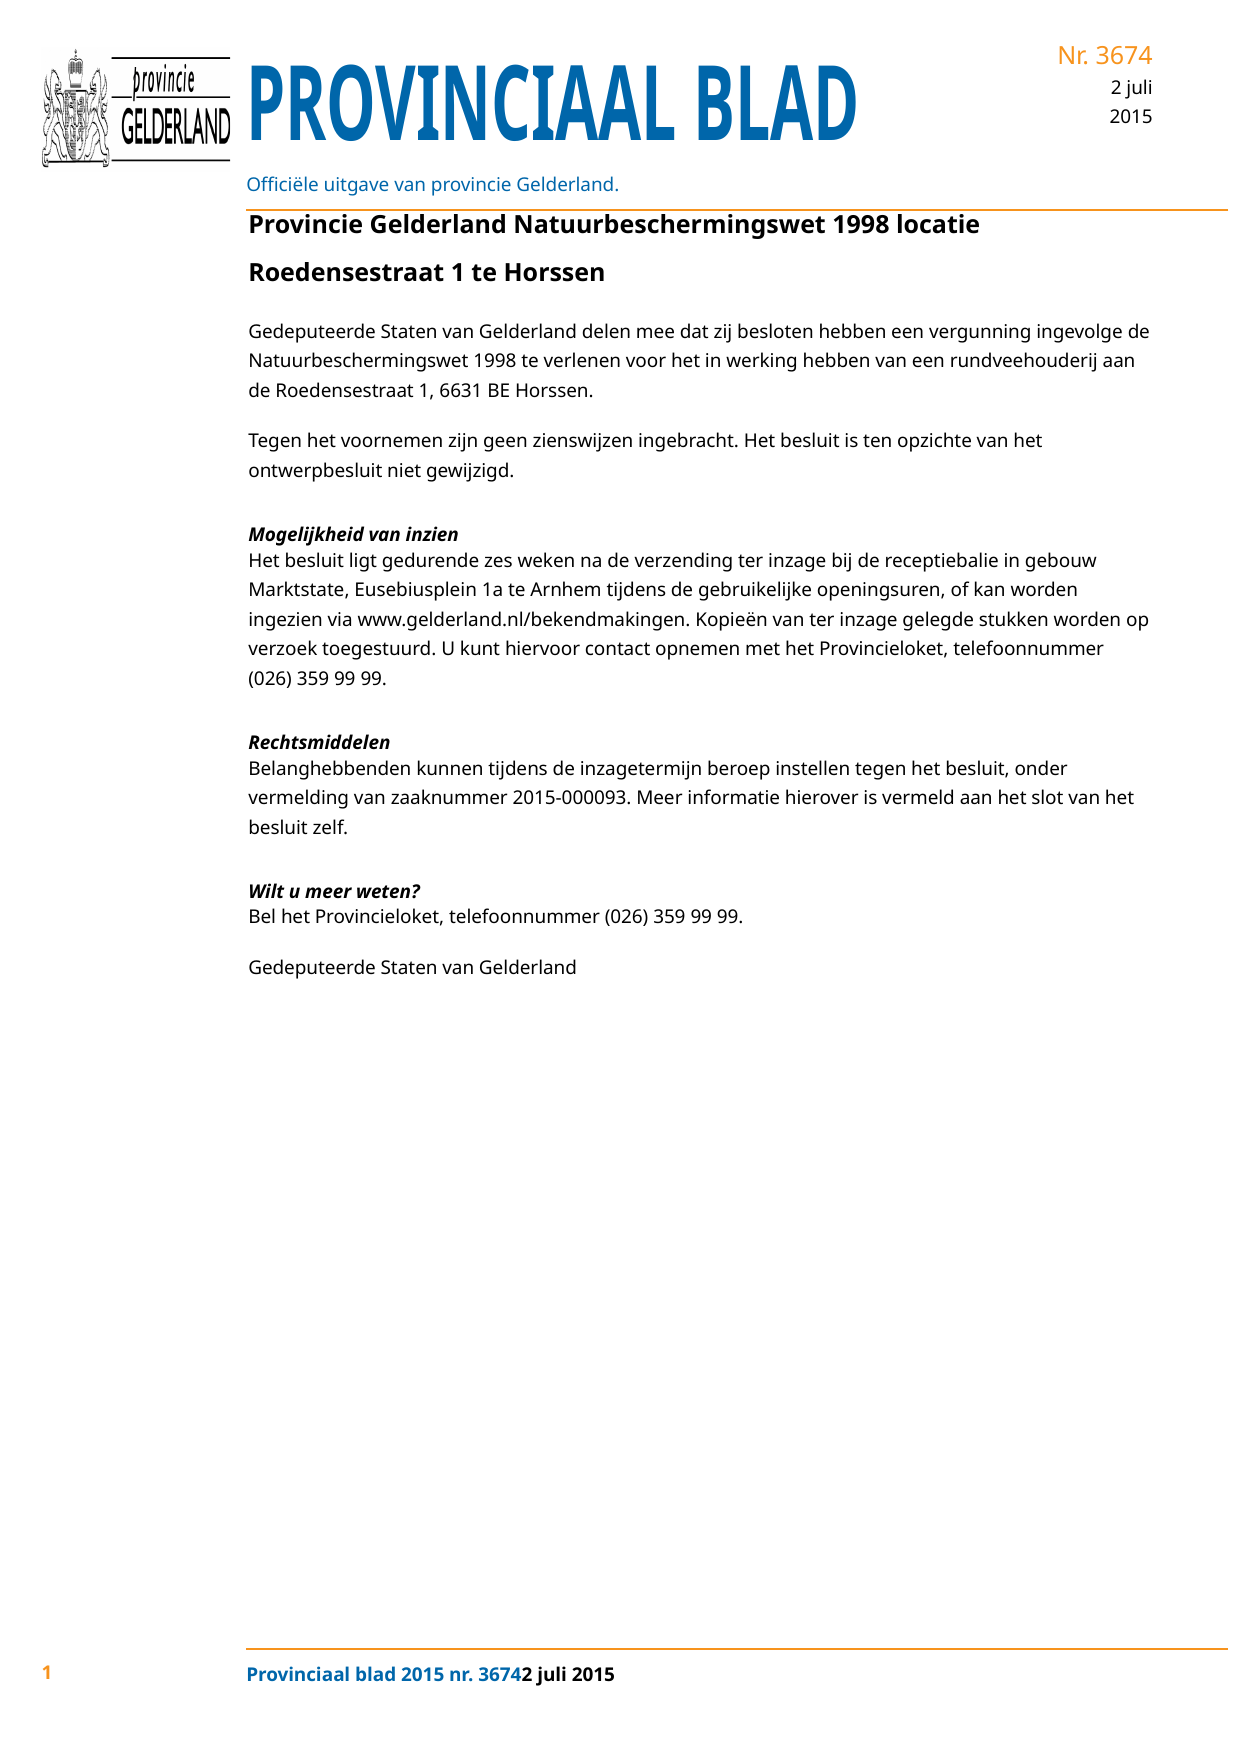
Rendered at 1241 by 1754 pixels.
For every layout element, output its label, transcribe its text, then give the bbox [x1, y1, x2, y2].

text Belanghebbenden kunnen tijdens de inzagetermijn beroep instellen tegen het besluit, onder vermelding van zaaknummer 2015-000093. Meer informatie hierover is vermeld aan het slot van het besluit zelf. [248, 755, 1152, 840]
text Het besluit ligt gedurende zes weken na de verzending ter inzage bij de receptiebalie in gebouw Marktstate, Eusebiusplein 1a te Arnhem tijdens de gebruikelijke openingsuren, of kan worden ingezien via www.gelderland.nl/bekendmakingen. Kopieën van ter inzage gelegde stukken worden op verzoek toegestuurd. U kunt hiervoor contact opnemen met het Provincieloket, telefoonnummer (026) 359 99 99. [248, 547, 1152, 691]
text Rechtsmiddelen [248, 729, 1152, 755]
text Mogelijkheid van inzien [248, 521, 1152, 547]
text Gedeputeerde Staten van Gelderland [248, 954, 1152, 980]
text Bel het Provincieloket, telefoonnummer (026) 359 99 99. [248, 904, 1152, 929]
text Gedeputeerde Staten van Gelderland delen mee dat zij besloten hebben een vergunning ingevolge de Natuurbeschermingswet 1998 te verlenen voor het in werking hebben van een rundveehouderij aan de Roedensestraat 1, 6631 BE Horssen. [248, 318, 1152, 403]
text Provincie Gelderland Natuurbeschermingswet 1998 locatie Roedensestraat 1 te Horssen [248, 211, 1152, 288]
picture [41, 47, 231, 172]
text Tegen het voornemen zijn geen zienswijzen ingebracht. Het besluit is ten opzichte van het ontwerpbesluit niet gewijzigd. [248, 427, 1152, 483]
text Wilt u meer weten? [248, 878, 1152, 904]
